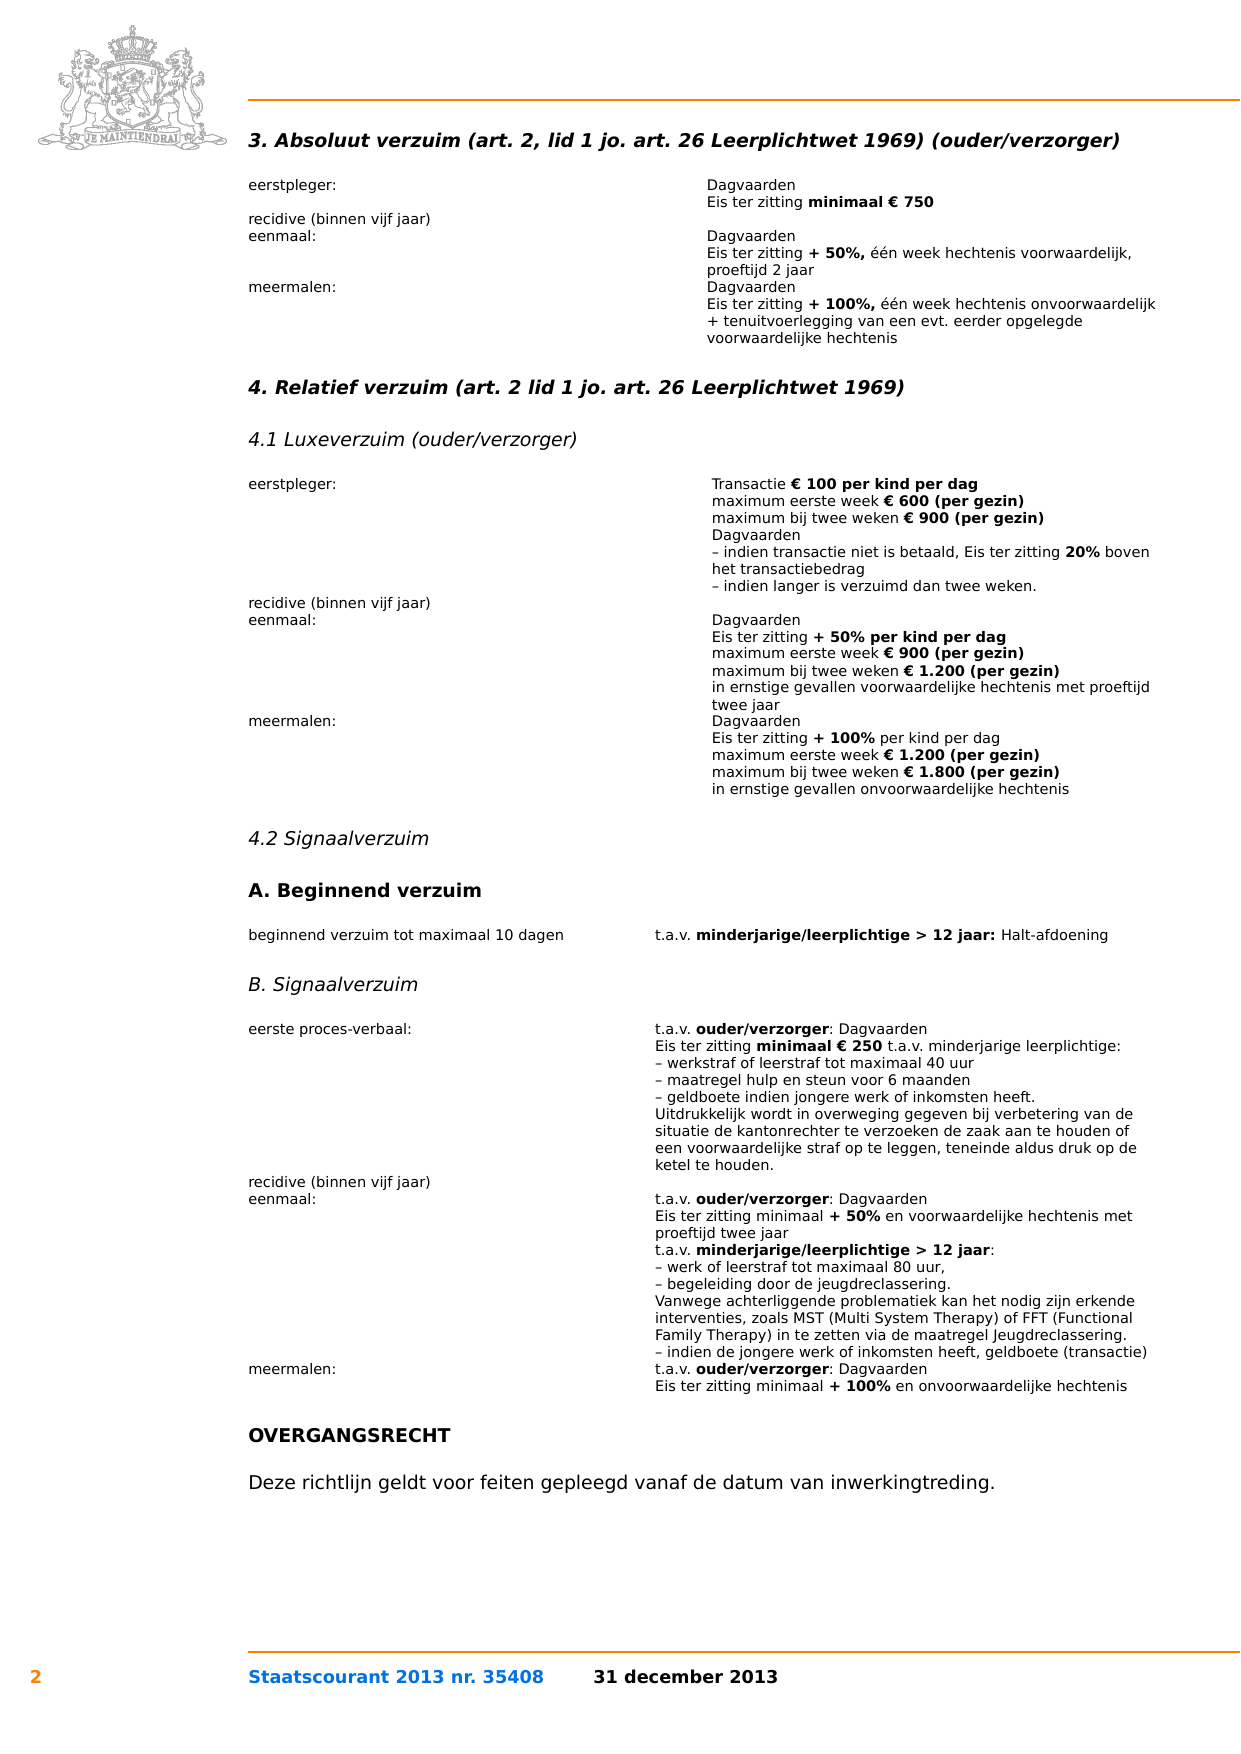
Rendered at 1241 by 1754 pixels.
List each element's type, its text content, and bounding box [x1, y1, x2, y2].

table_header t.a.v. minderjarige/leerplichtige > 12 jaar: Halt-afdoening [649, 927, 1163, 944]
table_cell recidive (binnen vijf jaar) [248, 1174, 649, 1191]
table_cell [649, 1174, 1163, 1191]
subtitle A. Beginnend verzuim [248, 880, 1163, 902]
table_cell Dagvaarden – indien transactie niet is betaald, Eis ter zitting 20% boven het transactiebedrag – indien langer is verzuimd dan twee weken. [706, 527, 1163, 594]
table_cell [706, 595, 1163, 611]
table_header Dagvaarden Eis ter zitting minimaal € 750 [701, 177, 1163, 211]
table_header eerste proces-verbaal: [248, 1021, 649, 1174]
table_cell eenmaal: [248, 1191, 649, 1361]
table_cell [701, 211, 1163, 228]
subtitle 4.2 Signaalverzuim [248, 828, 1163, 850]
subtitle B. Signaalverzuim [248, 974, 1163, 996]
table_cell recidive (binnen vijf jaar) [248, 595, 706, 611]
table_header beginnend verzuim tot maximaal 10 dagen [248, 927, 649, 944]
table_cell Dagvaarden Eis ter zitting + 100%, één week hechtenis onvoorwaardelijk + tenuitvoerlegging van een evt. eerder opgelegde voorwaardelijke hechtenis [701, 279, 1163, 347]
table_cell recidive (binnen vijf jaar) [248, 211, 701, 228]
table_cell eenmaal: [248, 228, 701, 279]
table_cell meermalen: [248, 279, 701, 347]
table_header Transactie € 100 per kind per dag maximum eerste week € 600 (per gezin) maximum bij twee weken € 900 (per gezin) [706, 476, 1163, 527]
table_header eerstpleger: [248, 177, 701, 211]
text Deze richtlijn geldt voor feiten gepleegd vanaf de datum van inwerkingtreding. [248, 1472, 1163, 1494]
subtitle 3. Absoluut verzuim (art. 2, lid 1 jo. art. 26 Leerplichtwet 1969) (ouder/verzorger) [248, 130, 1163, 152]
subtitle 4.1 Luxeverzuim (ouder/verzorger) [248, 429, 1163, 451]
table_cell Dagvaarden Eis ter zitting + 50%, één week hechtenis voorwaardelijk, proeftijd 2 jaar [701, 228, 1163, 279]
table_cell meermalen: [248, 713, 706, 798]
subtitle OVERGANGSRECHT [248, 1425, 1163, 1447]
table_cell [248, 527, 706, 594]
table_cell t.a.v. ouder/verzorger: Dagvaarden Eis ter zitting minimaal + 100% en onvoorwaardelijke hechtenis [649, 1361, 1163, 1395]
table_header t.a.v. ouder/verzorger: Dagvaarden Eis ter zitting minimaal € 250 t.a.v. minderjarige leerplichtige: – werkstraf of leerstraf tot maximaal 40 uur – maatregel hulp en steun voor 6 maanden – geldboete indien jongere werk of inkomsten heeft. Uitdrukkelijk wordt in overweging gegeven bij verbetering van de situatie de kantonrechter te verzoeken de zaak aan te houden of een voorwaardelijke straf op te leggen, teneinde aldus druk op de ketel te houden. [649, 1021, 1163, 1174]
table_cell Dagvaarden Eis ter zitting + 100% per kind per dag maximum eerste week € 1.200 (per gezin) maximum bij twee weken € 1.800 (per gezin) in ernstige gevallen onvoorwaardelijke hechtenis [706, 713, 1163, 798]
table_cell t.a.v. ouder/verzorger: Dagvaarden Eis ter zitting minimaal + 50% en voorwaardelijke hechtenis met proeftijd twee jaar t.a.v. minderjarige/leerplichtige > 12 jaar: – werk of leerstraf tot maximaal 80 uur, – begeleiding door de jeugdreclassering. Vanwege achterliggende problematiek kan het nodig zijn erkende interventies, zoals MST (Multi System Therapy) of FFT (Functional Family Therapy) in te zetten via de maatregel Jeugdreclassering. – indien de jongere werk of inkomsten heeft, geldboete (transactie) [649, 1191, 1163, 1361]
table_cell eenmaal: [248, 611, 706, 713]
picture [38, 25, 227, 150]
table_cell meermalen: [248, 1361, 649, 1395]
table_header eerstpleger: [248, 476, 706, 527]
subtitle 4. Relatief verzuim (art. 2 lid 1 jo. art. 26 Leerplichtwet 1969) [248, 377, 1163, 399]
table_cell Dagvaarden Eis ter zitting + 50% per kind per dag maximum eerste week € 900 (per gezin) maximum bij twee weken € 1.200 (per gezin) in ernstige gevallen voorwaardelijke hechtenis met proeftijd twee jaar [706, 611, 1163, 713]
